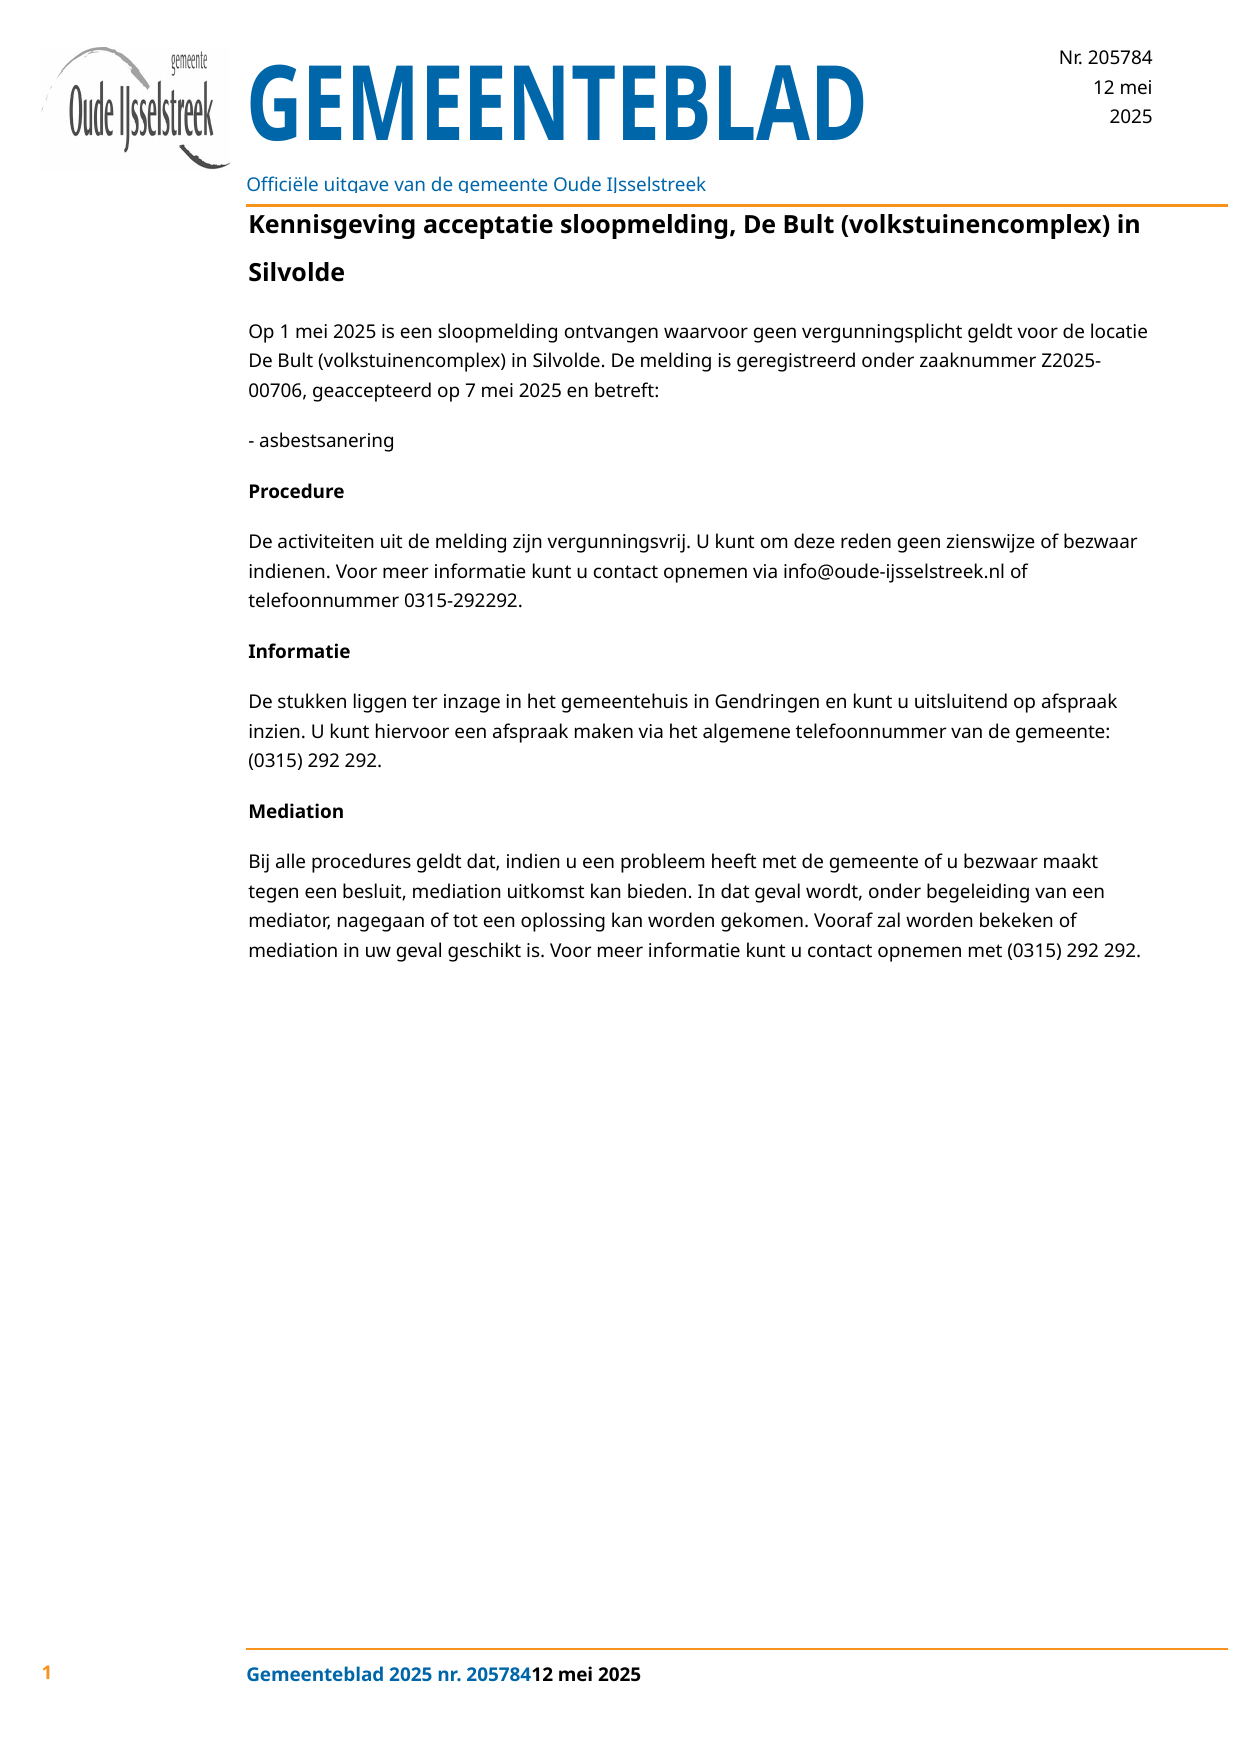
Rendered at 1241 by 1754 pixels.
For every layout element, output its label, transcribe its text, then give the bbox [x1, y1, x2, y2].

text Kennisgeving acceptatie sloopmelding, De Bult (volkstuinencomplex) in Silvolde [248, 207, 1152, 288]
text Informatie [248, 638, 1152, 664]
text De stukken liggen ter inzage in het gemeentehuis in Gendringen en kunt u uitsluitend op afspraak inzien. U kunt hiervoor een afspraak maken via het algemene telefoonnummer van de gemeente: (0315) 292 292. [248, 688, 1152, 773]
text De activiteiten uit de melding zijn vergunningsvrij. U kunt om deze reden geen zienswijze of bezwaar indienen. Voor meer informatie kunt u contact opnemen via info@oude-ijsselstreek.nl of telefoonnummer 0315-292292. [248, 528, 1152, 613]
text Op 1 mei 2025 is een sloopmelding ontvangen waarvoor geen vergunningsplicht geldt voor de locatie De Bult (volkstuinencomplex) in Silvolde. De melding is geregistreerd onder zaaknummer Z2025-00706, geaccepteerd op 7 mei 2025 en betreft: [248, 318, 1152, 403]
text Bij alle procedures geldt dat, indien u een probleem heeft met de gemeente of u bezwaar maakt tegen een besluit, mediation uitkomst kan bieden. In dat geval wordt, onder begeleiding van een mediator, nagegaan of tot een oplossing kan worden gekomen. Vooraf zal worden bekeken of mediation in uw geval geschikt is. Voor meer informatie kunt u contact opnemen met (0315) 292 292. [248, 848, 1152, 963]
text - asbestsanering [248, 427, 1152, 453]
text Procedure [248, 478, 1152, 504]
picture [41, 47, 231, 172]
text Mediation [248, 798, 1152, 824]
